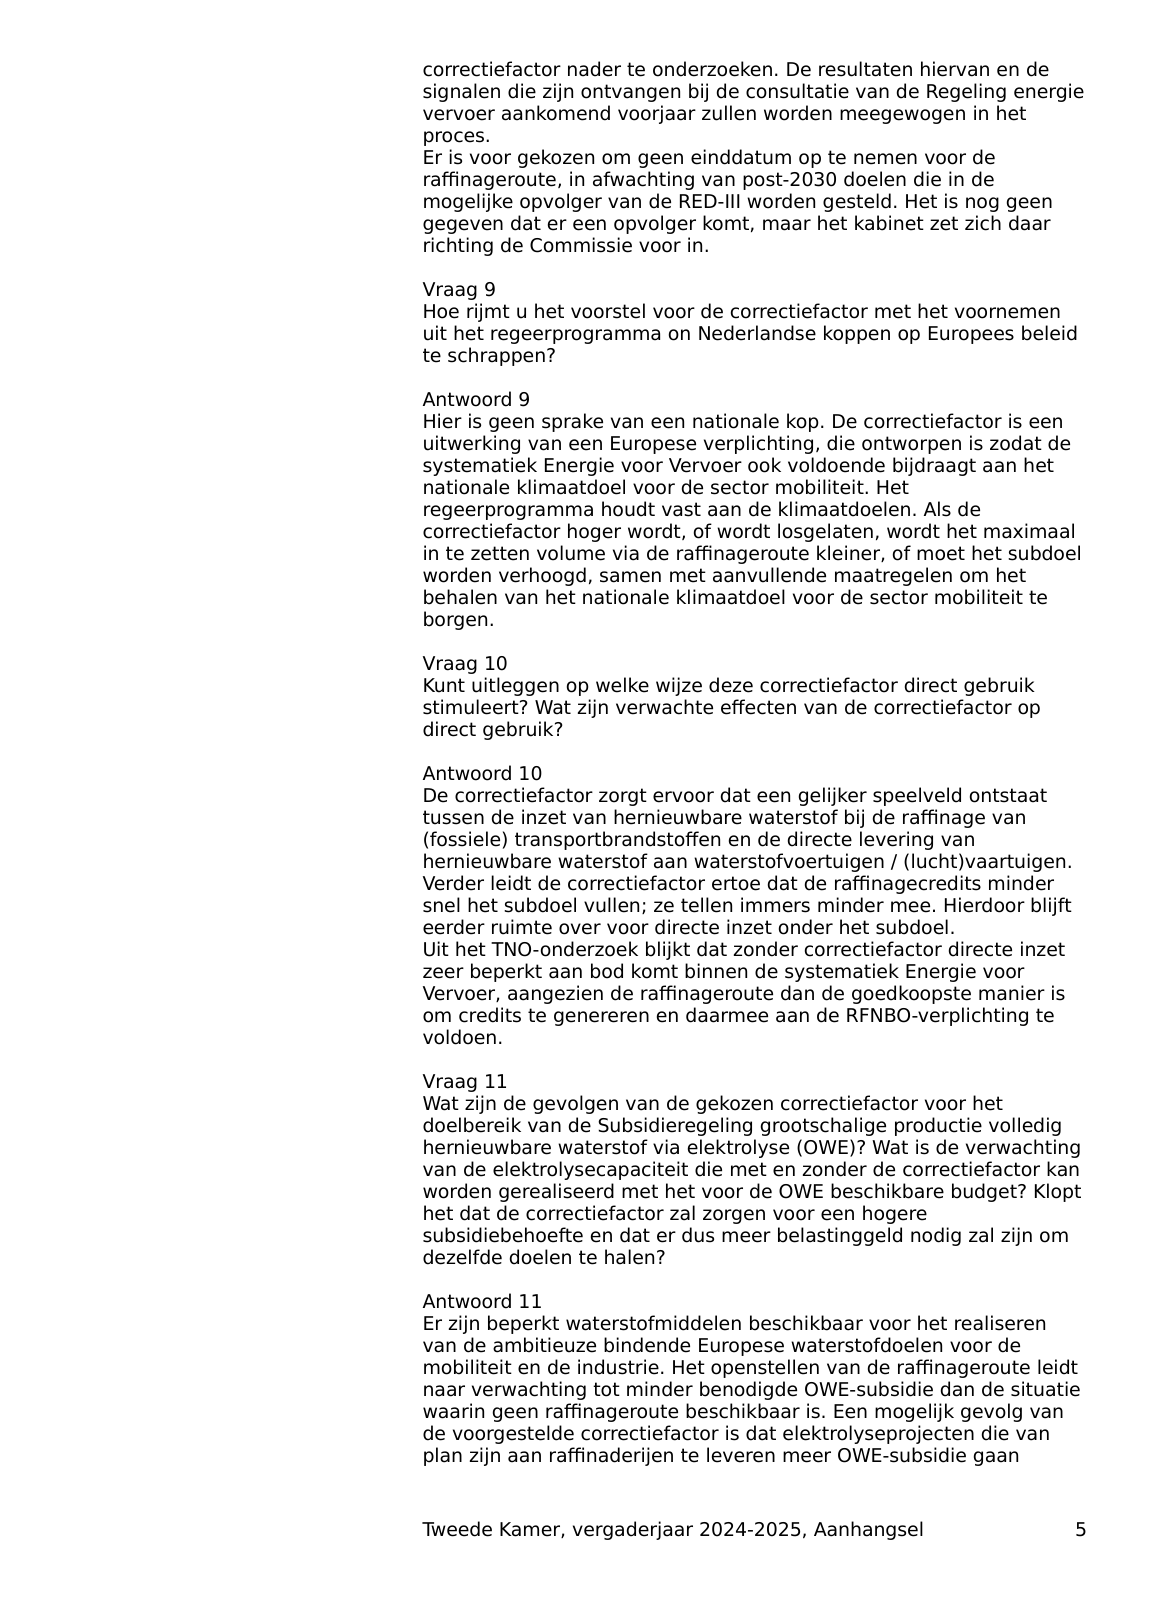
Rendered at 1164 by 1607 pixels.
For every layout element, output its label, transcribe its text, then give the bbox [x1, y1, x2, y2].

text Kunt uitleggen op welke wijze deze correctiefactor direct gebruik stimuleert? Wat zijn verwachte effecten van de correctiefactor op direct gebruik? [422, 675, 1087, 741]
text Antwoord 10 [422, 763, 1087, 785]
text Antwoord 11 [422, 1291, 1087, 1313]
text De correctiefactor zorgt ervoor dat een gelijker speelveld ontstaat tussen de inzet van hernieuwbare waterstof bij de raffinage van (fossiele) transportbrandstoffen en de directe levering van hernieuwbare waterstof aan waterstofvoertuigen / (lucht)vaartuigen. Verder leidt de correctiefactor ertoe dat de raffinagecredits minder snel het subdoel vullen; ze tellen immers minder mee. Hierdoor blijft eerder ruimte over voor directe inzet onder het subdoel. [422, 785, 1087, 939]
text Antwoord 9 [422, 389, 1087, 411]
text Vraag 10 [422, 653, 1087, 675]
text Hoe rijmt u het voorstel voor de correctiefactor met het voornemen uit het regeerprogramma on Nederlandse koppen op Europees beleid te schrappen? [422, 301, 1087, 367]
text correctiefactor nader te onderzoeken. De resultaten hiervan en de signalen die zijn ontvangen bij de consultatie van de Regeling energie vervoer aankomend voorjaar zullen worden meegewogen in het proces. [422, 59, 1087, 147]
text Hier is geen sprake van een nationale kop. De correctiefactor is een uitwerking van een Europese verplichting, die ontworpen is zodat de systematiek Energie voor Vervoer ook voldoende bijdraagt aan het nationale klimaatdoel voor de sector mobiliteit. Het regeerprogramma houdt vast aan de klimaatdoelen. Als de correctiefactor hoger wordt, of wordt losgelaten, wordt het maximaal in te zetten volume via de raffinageroute kleiner, of moet het subdoel worden verhoogd, samen met aanvullende maatregelen om het behalen van het nationale klimaatdoel voor de sector mobiliteit te borgen. [422, 411, 1087, 631]
text Vraag 9 [422, 279, 1087, 301]
text Uit het TNO-onderzoek blijkt dat zonder correctiefactor directe inzet zeer beperkt aan bod komt binnen de systematiek Energie voor Vervoer, aangezien de raffinageroute dan de goedkoopste manier is om credits te genereren en daarmee aan de RFNBO-verplichting te voldoen. [422, 939, 1087, 1049]
text Er zijn beperkt waterstofmiddelen beschikbaar voor het realiseren van de ambitieuze bindende Europese waterstofdoelen voor de mobiliteit en de industrie. Het openstellen van de raffinageroute leidt naar verwachting tot minder benodigde OWE-subsidie dan de situatie waarin geen raffinageroute beschikbaar is. Een mogelijk gevolg van de voorgestelde correctiefactor is dat elektrolyseprojecten die van plan zijn aan raffinaderijen te leveren meer OWE-subsidie gaan [422, 1313, 1087, 1467]
text Wat zijn de gevolgen van de gekozen correctiefactor voor het doelbereik van de Subsidieregeling grootschalige productie volledig hernieuwbare waterstof via elektrolyse (OWE)? Wat is de verwachting van de elektrolysecapaciteit die met en zonder de correctiefactor kan worden gerealiseerd met het voor de OWE beschikbare budget? Klopt het dat de correctiefactor zal zorgen voor een hogere subsidiebehoefte en dat er dus meer belastinggeld nodig zal zijn om dezelfde doelen te halen? [422, 1093, 1087, 1269]
text Er is voor gekozen om geen einddatum op te nemen voor de raffinageroute, in afwachting van post-2030 doelen die in de mogelijke opvolger van de RED-III worden gesteld. Het is nog geen gegeven dat er een opvolger komt, maar het kabinet zet zich daar richting de Commissie voor in. [422, 147, 1087, 257]
text Vraag 11 [422, 1071, 1087, 1093]
